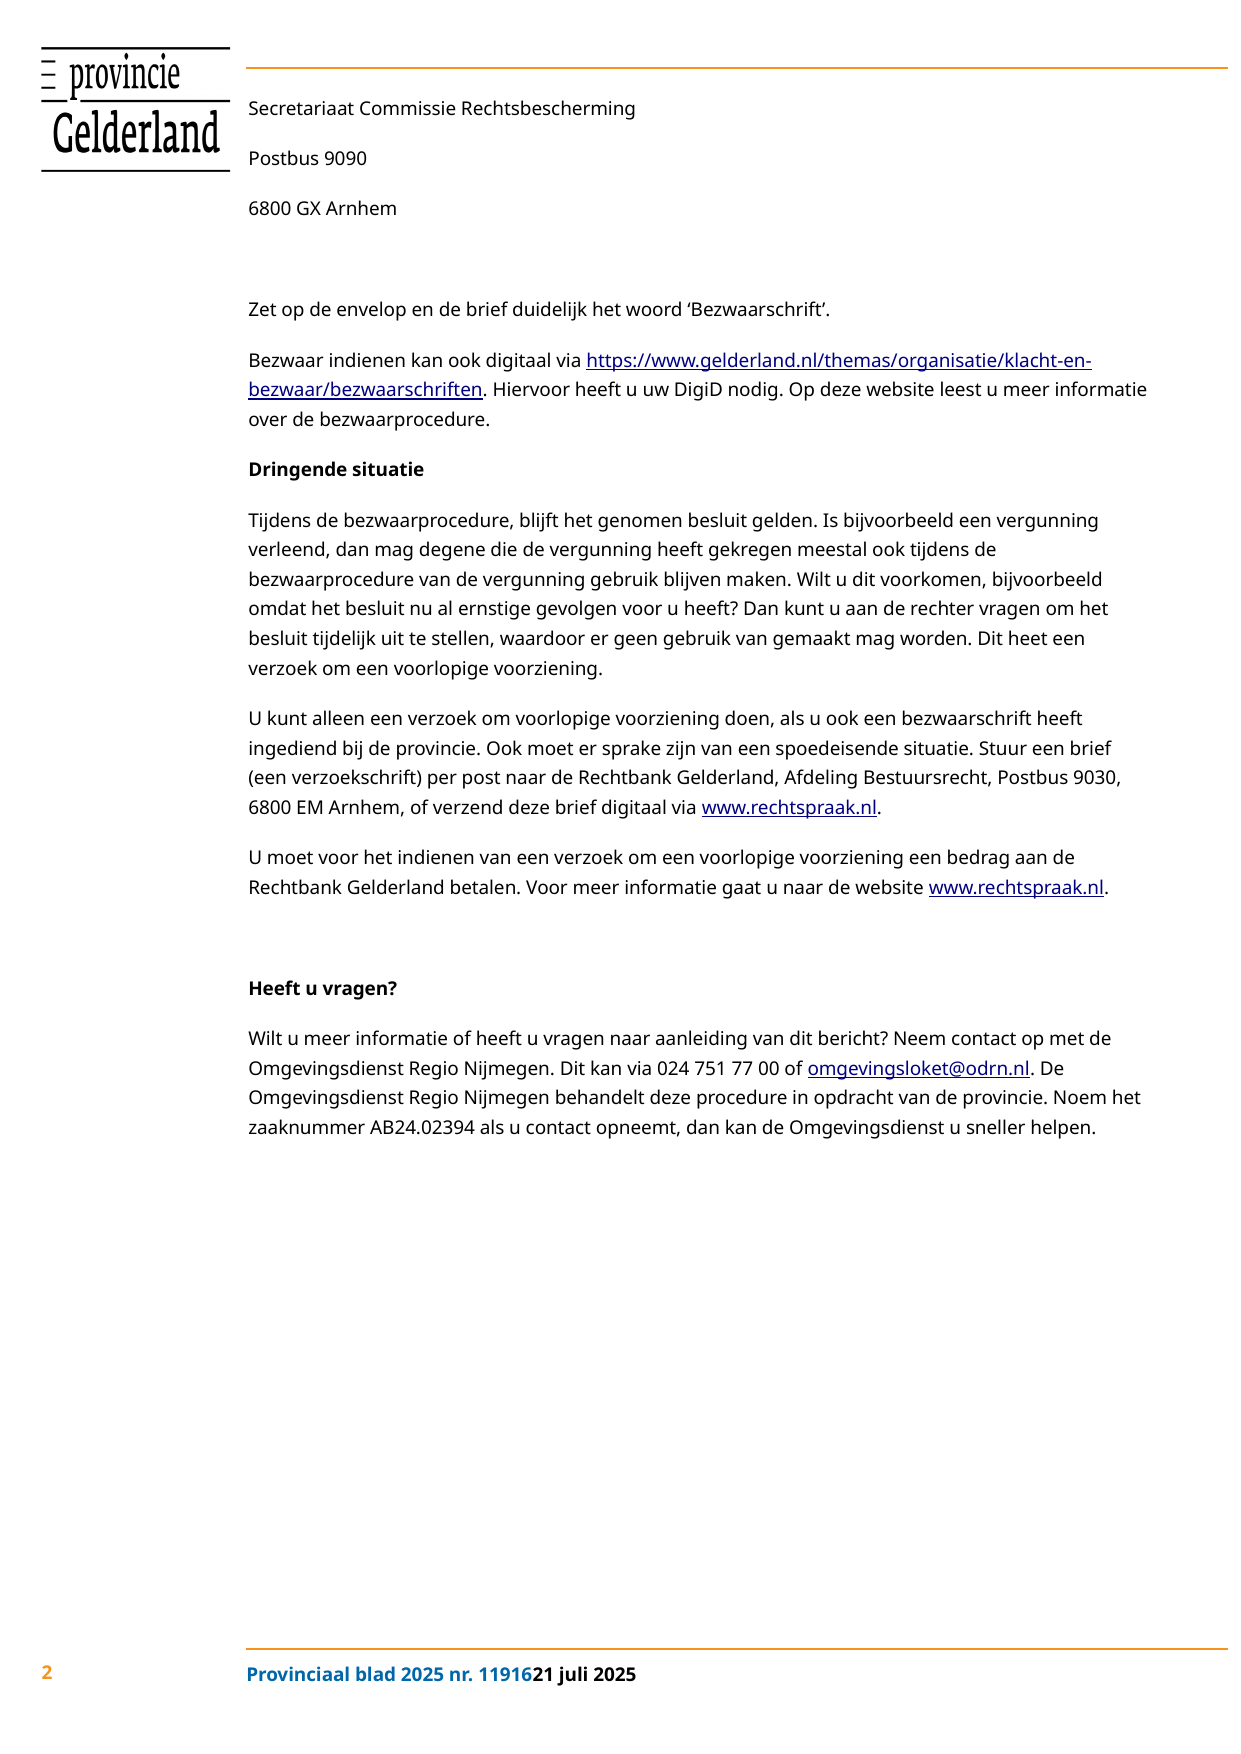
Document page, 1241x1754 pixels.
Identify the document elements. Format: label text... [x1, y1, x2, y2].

text Dringende situatie [248, 456, 1152, 482]
text Secretariaat Commissie Rechtsbescherming [248, 95, 1152, 121]
text Zet op de envelop en de brief duidelijk het woord ‘Bezwaarschrift’. [248, 296, 1152, 322]
text Wilt u meer informatie of heeft u vragen naar aanleiding van dit bericht? Neem contact op met de Omgevingsdienst Regio Nijmegen. Dit kan via 024 751 77 00 of omgevingsloket@odrn.nl. De Omgevingsdienst Regio Nijmegen behandelt deze procedure in opdracht van de provincie. Noem het zaaknummer AB24.02394 als u contact opneemt, dan kan de Omgevingsdienst u sneller helpen. [248, 1025, 1152, 1140]
text Bezwaar indienen kan ook digitaal via https://www.gelderland.nl/themas/organisatie/klacht-en-bezwaar/bezwaarschriften. Hiervoor heeft u uw DigiD nodig. Op deze website leest u meer informatie over de bezwaarprocedure. [248, 347, 1152, 432]
text U moet voor het indienen van een verzoek om een voorlopige voorziening een bedrag aan de Rechtbank Gelderland betalen. Voor meer informatie gaat u naar de website www.rechtspraak.nl. [248, 844, 1152, 900]
text Heeft u vragen? [248, 975, 1152, 1001]
text 6800 GX Arnhem [248, 196, 1152, 221]
picture [41, 47, 231, 172]
text Tijdens de bezwaarprocedure, blijft het genomen besluit gelden. Is bijvoorbeeld een vergunning verleend, dan mag degene die de vergunning heeft gekregen meestal ook tijdens de bezwaarprocedure van de vergunning gebruik blijven maken. Wilt u dit voorkomen, bijvoorbeeld omdat het besluit nu al ernstige gevolgen voor u heeft? Dan kunt u aan de rechter vragen om het besluit tijdelijk uit te stellen, waardoor er geen gebruik van gemaakt mag worden. Dit heet een verzoek om een voorlopige voorziening. [248, 507, 1152, 681]
text Postbus 9090 [248, 145, 1152, 171]
text U kunt alleen een verzoek om voorlopige voorziening doen, als u ook een bezwaarschrift heeft ingediend bij de provincie. Ook moet er sprake zijn van een spoedeisende situatie. Stuur een brief (een verzoekschrift) per post naar de Rechtbank Gelderland, Afdeling Bestuursrecht, Postbus 9030, 6800 EM Arnhem, of verzend deze brief digitaal via www.rechtspraak.nl. [248, 705, 1152, 820]
